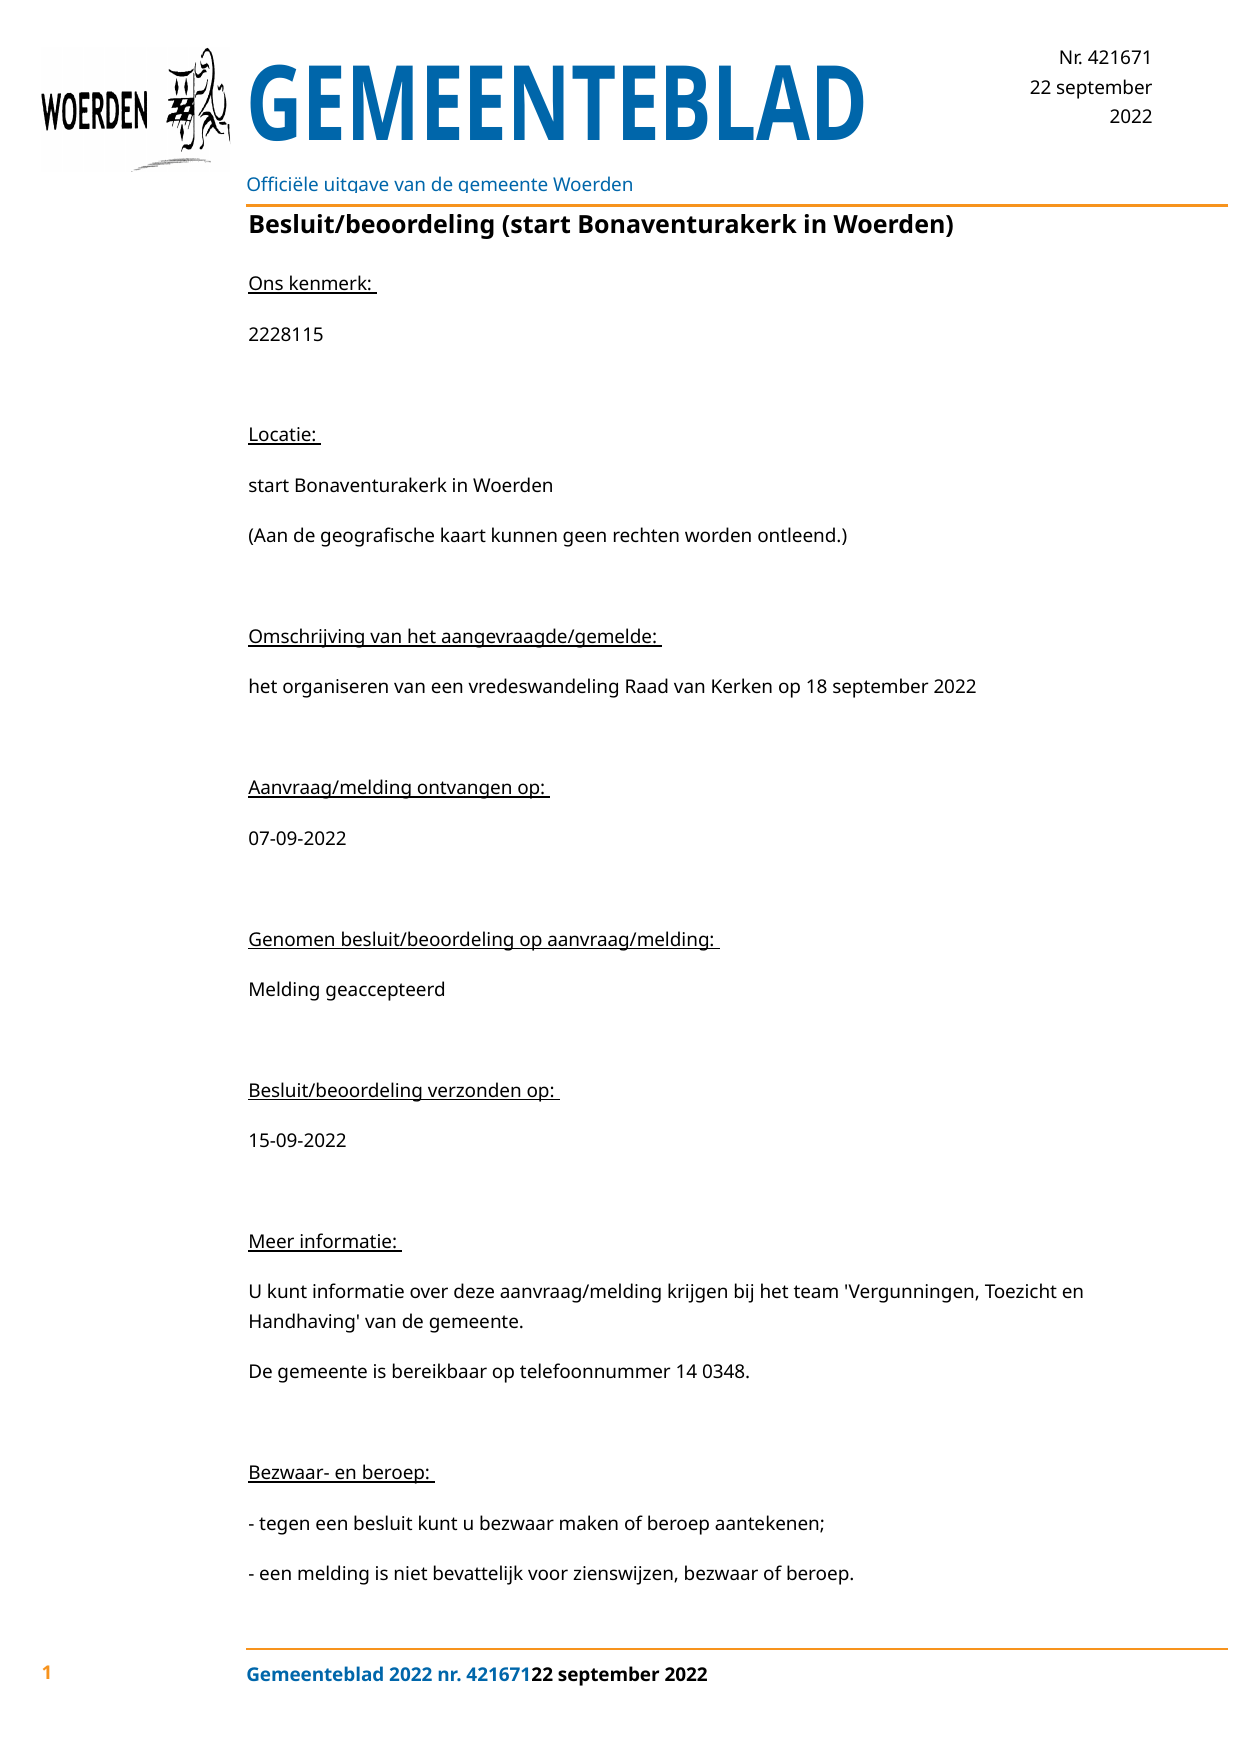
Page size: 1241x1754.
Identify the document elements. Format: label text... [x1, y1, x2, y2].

text Ons kenmerk: [248, 270, 1152, 296]
text 2228115 [248, 321, 1152, 346]
text Besluit/beoordeling (start Bonaventurakerk in Woerden) [248, 207, 1152, 241]
text - een melding is niet bevattelijk voor zienswijzen, bezwaar of beroep. [248, 1560, 1152, 1586]
text (Aan de geografische kaart kunnen geen rechten worden ontleend.) [248, 522, 1152, 548]
text start Bonaventurakerk in Woerden [248, 472, 1152, 498]
text U kunt informatie over deze aanvraag/melding krijgen bij het team 'Vergunningen, Toezicht en Handhaving' van de gemeente. [248, 1279, 1152, 1334]
text - tegen een besluit kunt u bezwaar maken of beroep aantekenen; [248, 1510, 1152, 1536]
text Melding geaccepteerd [248, 976, 1152, 1002]
text 15-09-2022 [248, 1127, 1152, 1153]
text 07-09-2022 [248, 825, 1152, 851]
text Besluit/beoordeling verzonden op: [248, 1077, 1152, 1103]
text Bezwaar- en beroep: [248, 1459, 1152, 1485]
text het organiseren van een vredeswandeling Raad van Kerken op 18 september 2022 [248, 674, 1152, 699]
text De gemeente is bereikbaar op telefoonnummer 14 0348. [248, 1359, 1152, 1384]
text Meer informatie: [248, 1228, 1152, 1254]
picture [41, 47, 231, 172]
text Genomen besluit/beoordeling op aanvraag/melding: [248, 926, 1152, 951]
text Aanvraag/melding ontvangen op: [248, 774, 1152, 800]
text Omschrijving van het aangevraagde/gemelde: [248, 623, 1152, 649]
text Locatie: [248, 422, 1152, 447]
